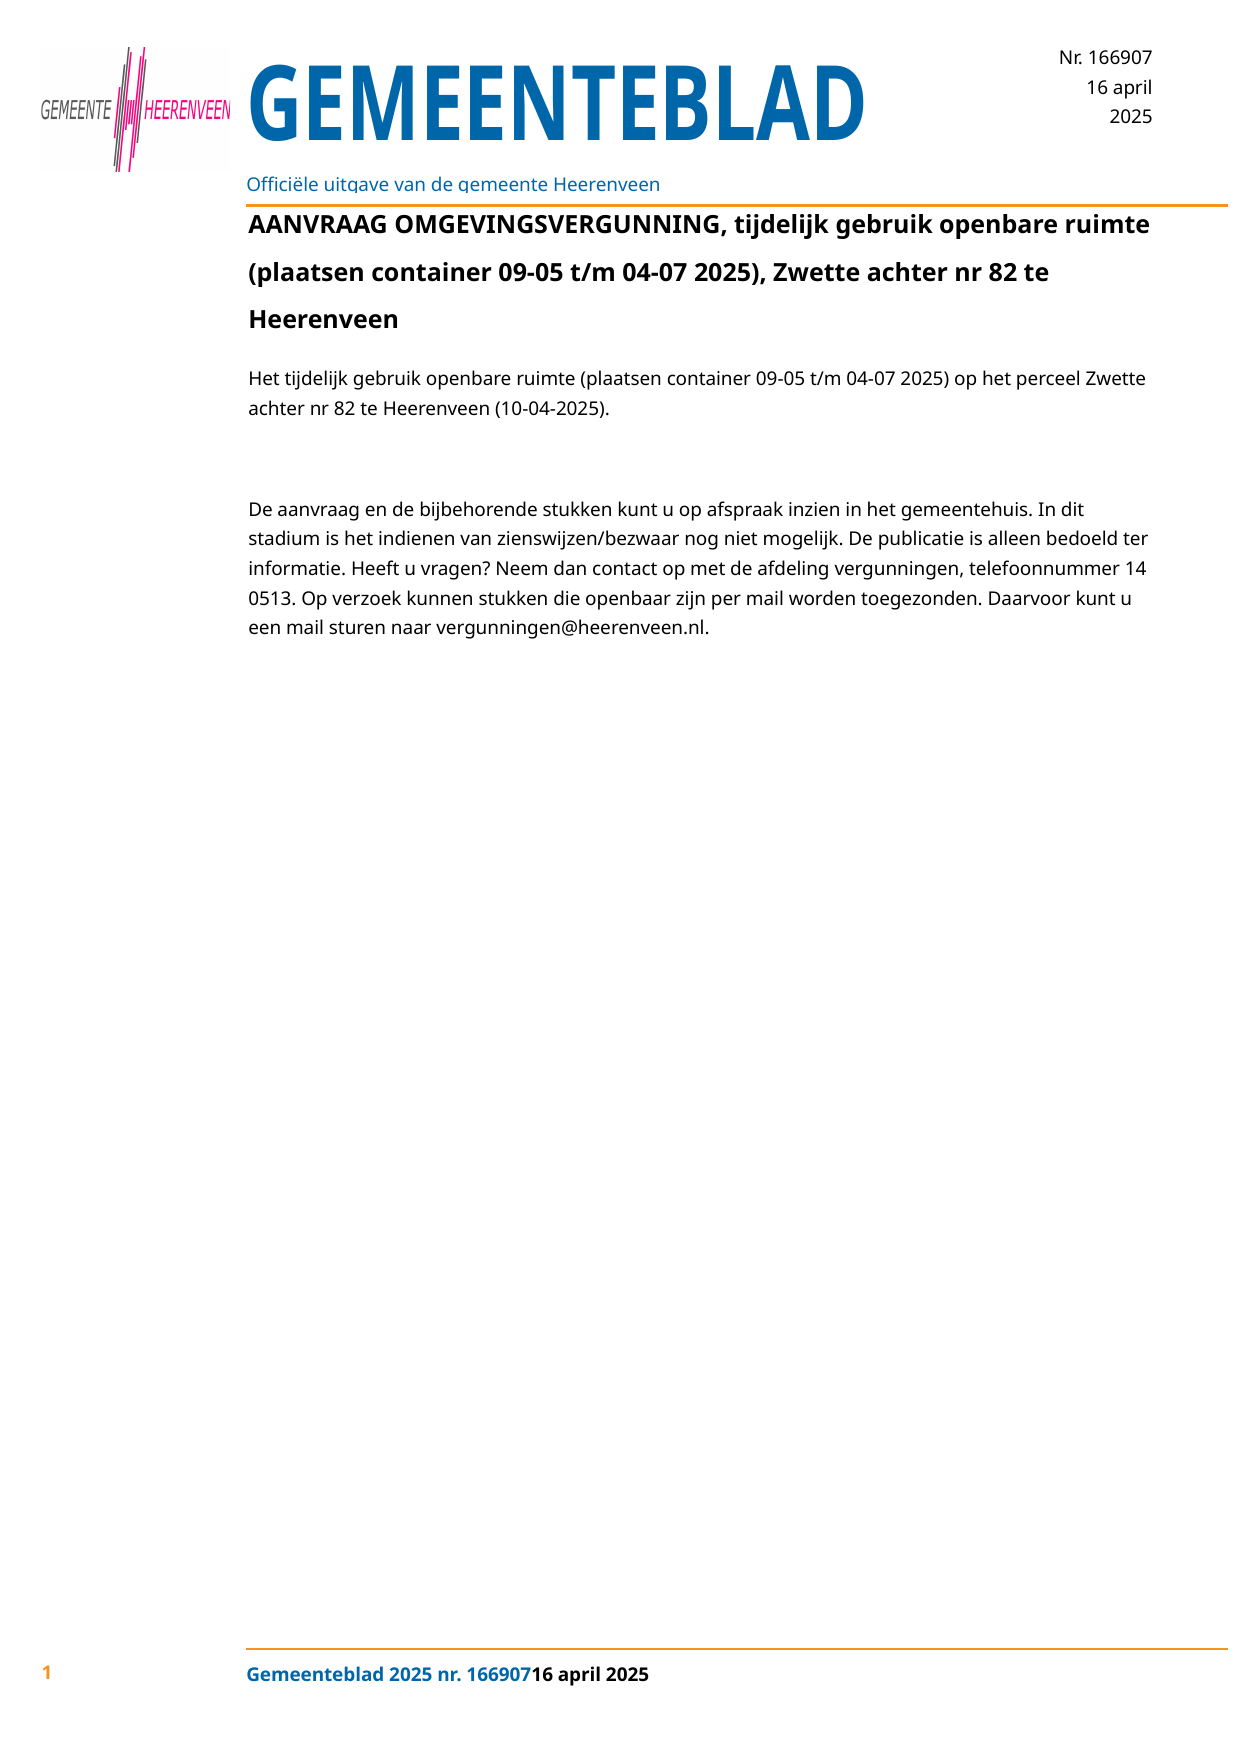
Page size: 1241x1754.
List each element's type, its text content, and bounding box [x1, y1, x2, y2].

text De aanvraag en de bijbehorende stukken kunt u op afspraak inzien in het gemeentehuis. In dit stadium is het indienen van zienswijzen/bezwaar nog niet mogelijk. De publicatie is alleen bedoeld ter informatie. Heeft u vragen? Neem dan contact op met de afdeling vergunningen, telefoonnummer 14 0513. Op verzoek kunnen stukken die openbaar zijn per mail worden toegezonden. Daarvoor kunt u een mail sturen naar vergunningen@heerenveen.nl. [248, 496, 1152, 640]
picture [41, 47, 231, 172]
text Het tijdelijk gebruik openbare ruimte (plaatsen container 09-05 t/m 04-07 2025) op het perceel Zwette achter nr 82 te Heerenveen (10-04-2025). [248, 366, 1152, 421]
text AANVRAAG OMGEVINGSVERGUNNING, tijdelijk gebruik openbare ruimte (plaatsen container 09-05 t/m 04-07 2025), Zwette achter nr 82 te Heerenveen [248, 207, 1152, 336]
